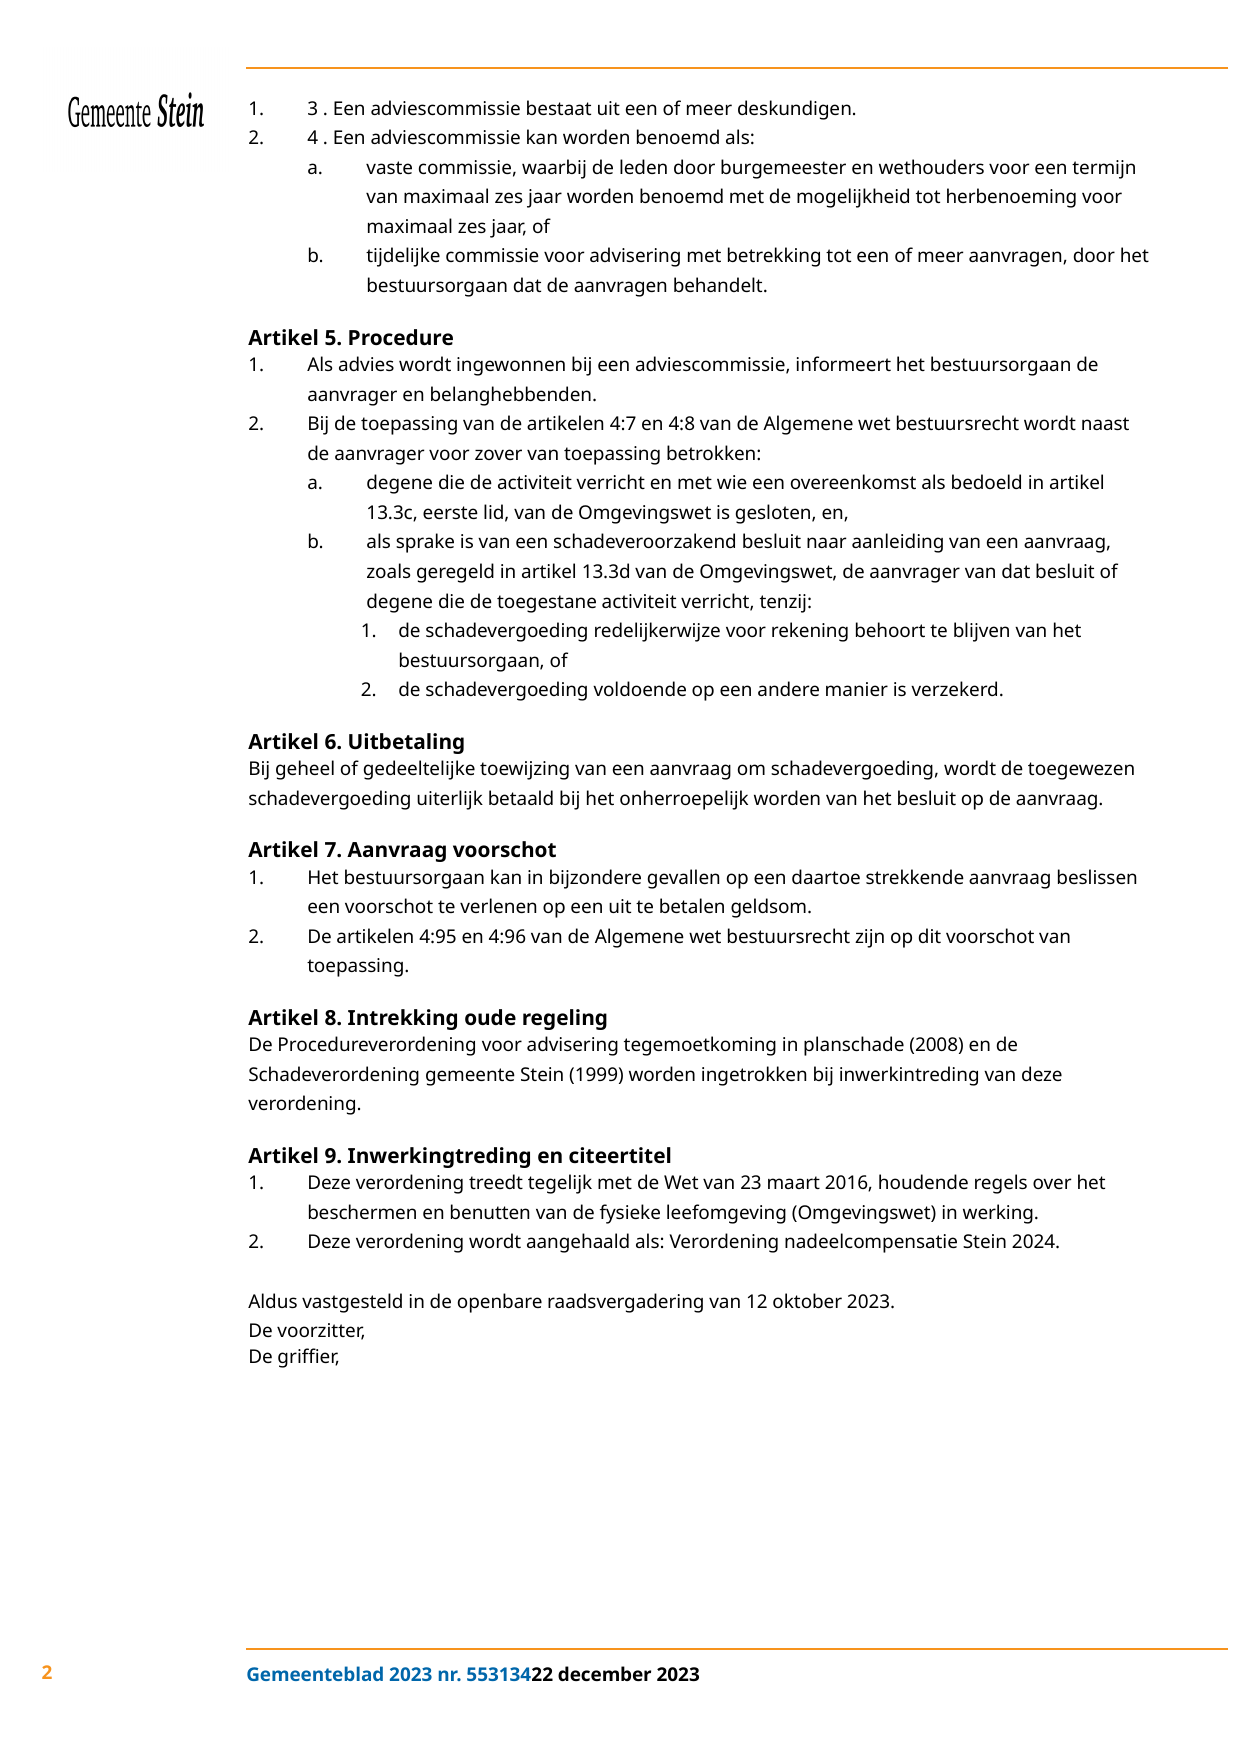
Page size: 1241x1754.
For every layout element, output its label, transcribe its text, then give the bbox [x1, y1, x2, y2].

list Deze verordening wordt aangehaald als: Verordening nadeelcompensatie Stein 2024. [248, 1229, 1152, 1254]
text Artikel 5. Procedure [248, 323, 1152, 351]
list de schadevergoeding voldoende op een andere manier is verzekerd. [361, 677, 1152, 702]
list de schadevergoeding redelijkerwijze voor rekening behoort te blijven van het bestuursorgaan, of [361, 617, 1152, 673]
list 4 . Een adviescommissie kan worden benoemd als: [248, 124, 1152, 150]
text De Procedureverordening voor advisering tegemoetkoming in planschade (2008) en de Schadeverordening gemeente Stein (1999) worden ingetrokken bij inwerkintreding van deze verordening. [248, 1031, 1152, 1116]
list vaste commissie, waarbij de leden door burgemeester en wethouders voor een termijn van maximaal zes jaar worden benoemd met de mogelijkheid tot herbenoeming voor maximaal zes jaar, of [307, 154, 1152, 239]
picture [41, 47, 231, 172]
list De artikelen 4:95 en 4:96 van de Algemene wet bestuursrecht zijn op dit voorschot van toepassing. [248, 923, 1152, 978]
text Artikel 9. Inwerkingtreding en citeertitel [248, 1141, 1152, 1169]
text De griffier, [248, 1343, 1152, 1369]
text Artikel 6. Uitbetaling [248, 727, 1152, 755]
list degene die de activiteit verricht en met wie een overeenkomst als bedoeld in artikel 13.3c, eerste lid, van de Omgevingswet is gesloten, en, [307, 469, 1152, 525]
list tijdelijke commissie voor advisering met betrekking tot een of meer aanvragen, door het bestuursorgaan dat de aanvragen behandelt. [307, 243, 1152, 298]
text Aldus vastgesteld in de openbare raadsvergadering van 12 oktober 2023. [248, 1288, 1152, 1313]
list Als advies wordt ingewonnen bij een adviescommissie, informeert het bestuursorgaan de aanvrager en belanghebbenden. [248, 351, 1152, 406]
text Artikel 8. Intrekking oude regeling [248, 1003, 1152, 1031]
list Deze verordening treedt tegelijk met de Wet van 23 maart 2016, houdende regels over het beschermen en benutten van de fysieke leefomgeving (Omgevingswet) in werking. [248, 1169, 1152, 1225]
text Artikel 7. Aanvraag voorschot [248, 835, 1152, 864]
list als sprake is van een schadeveroorzakend besluit naar aanleiding van een aanvraag, zoals geregeld in artikel 13.3d van de Omgevingswet, de aanvrager van dat besluit of degene die de toegestane activiteit verricht, tenzij: [307, 529, 1152, 613]
text De voorzitter, [248, 1317, 1152, 1343]
text Bij geheel of gedeeltelijke toewijzing van een aanvraag om schadevergoeding, wordt de toegewezen schadevergoeding uiterlijk betaald bij het onherroepelijk worden van het besluit op de aanvraag. [248, 755, 1152, 811]
list 3 . Een adviescommissie bestaat uit een of meer deskundigen. [248, 95, 1152, 121]
list Bij de toepassing van de artikelen 4:7 en 4:8 van de Algemene wet bestuursrecht wordt naast de aanvrager voor zover van toepassing betrokken: [248, 410, 1152, 466]
list Het bestuursorgaan kan in bijzondere gevallen op een daartoe strekkende aanvraag beslissen een voorschot te verlenen op een uit te betalen geldsom. [248, 864, 1152, 919]
